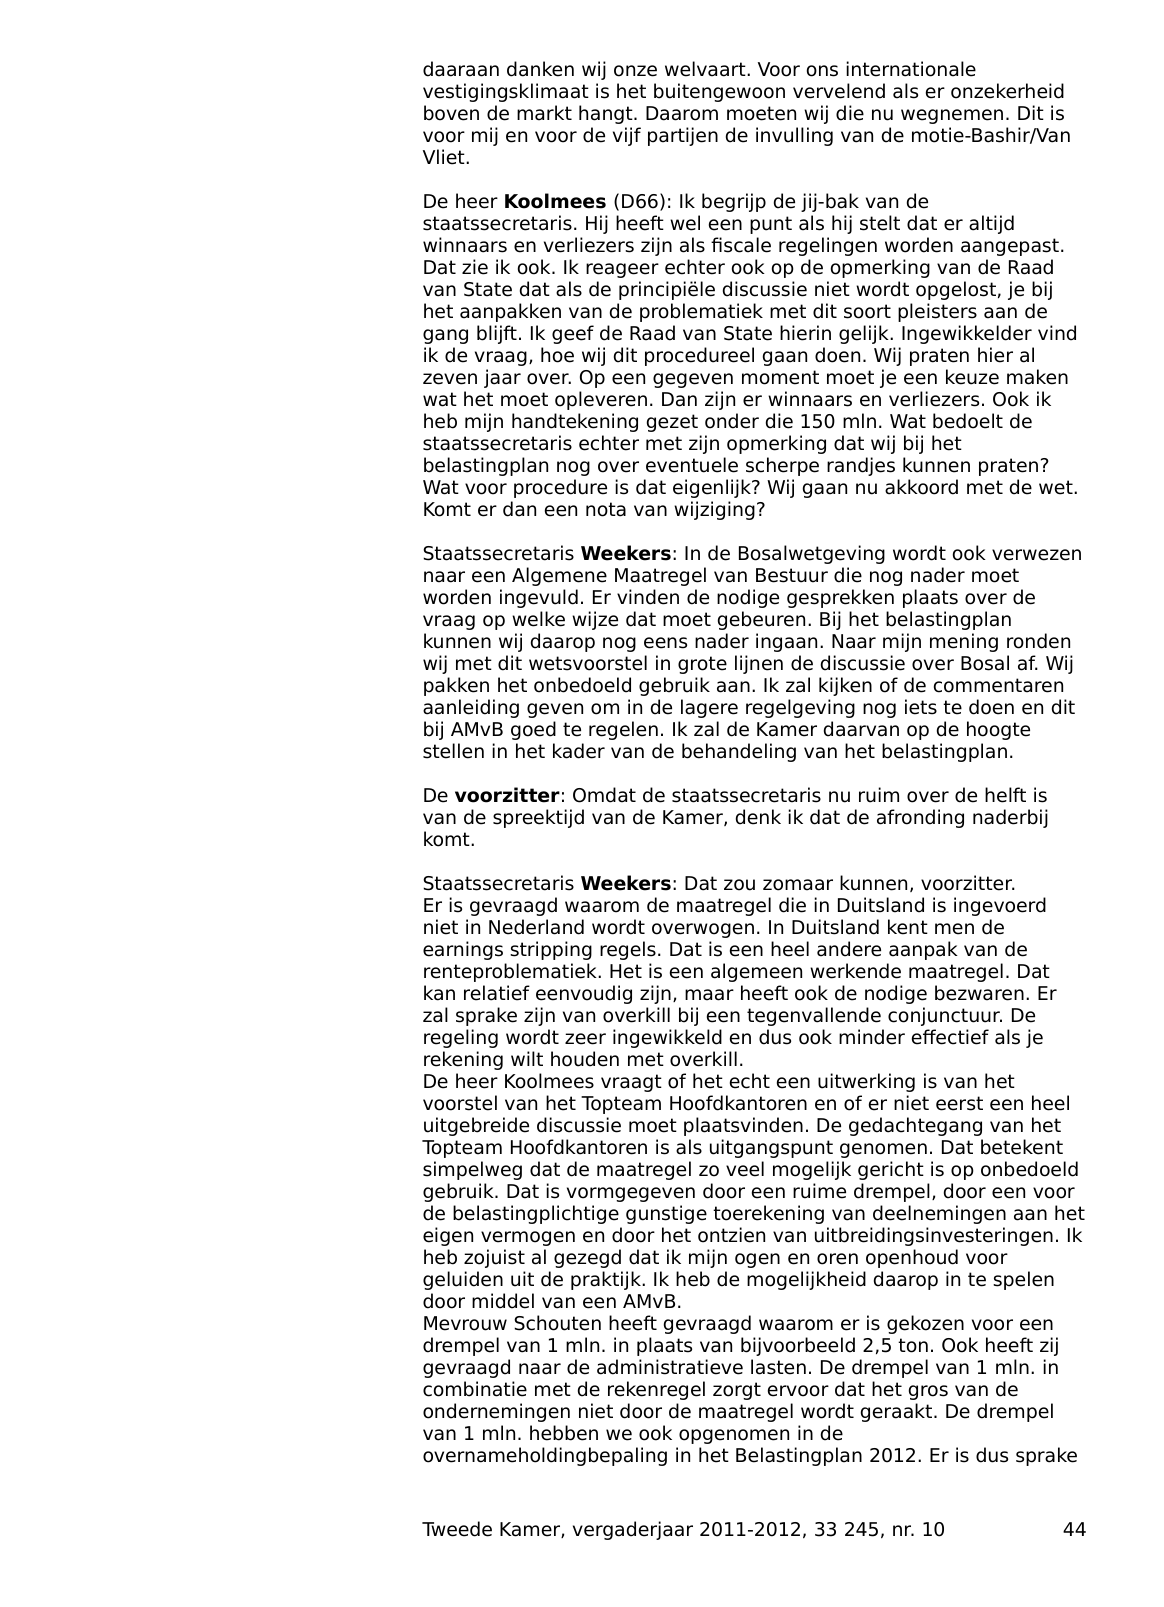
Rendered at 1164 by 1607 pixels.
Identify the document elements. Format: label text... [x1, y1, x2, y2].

text Er is gevraagd waarom de maatregel die in Duitsland is ingevoerd niet in Nederland wordt overwogen. In Duitsland kent men de earnings stripping regels. Dat is een heel andere aanpak van de renteproblematiek. Het is een algemeen werkende maatregel. Dat kan relatief eenvoudig zijn, maar heeft ook de nodige bezwaren. Er zal sprake zijn van overkill bij een tegenvallende conjunctuur. De regeling wordt zeer ingewikkeld en dus ook minder effectief als je rekening wilt houden met overkill. [422, 895, 1087, 1071]
text De voorzitter: Omdat de staatssecretaris nu ruim over de helft is van de spreektijd van de Kamer, denk ik dat de afronding naderbij komt. [422, 785, 1087, 851]
text Staatssecretaris Weekers: In de Bosalwetgeving wordt ook verwezen naar een Algemene Maatregel van Bestuur die nog nader moet worden ingevuld. Er vinden de nodige gesprekken plaats over de vraag op welke wijze dat moet gebeuren. Bij het belastingplan kunnen wij daarop nog eens nader ingaan. Naar mijn mening ronden wij met dit wetsvoorstel in grote lijnen de discussie over Bosal af. Wij pakken het onbedoeld gebruik aan. Ik zal kijken of de commentaren aanleiding geven om in de lagere regelgeving nog iets te doen en dit bij AMvB goed te regelen. Ik zal de Kamer daarvan op de hoogte stellen in het kader van de behandeling van het belastingplan. [422, 543, 1087, 763]
text De heer Koolmees (D66): Ik begrijp de jij-bak van de staatssecretaris. Hij heeft wel een punt als hij stelt dat er altijd winnaars en verliezers zijn als fiscale regelingen worden aangepast. Dat zie ik ook. Ik reageer echter ook op de opmerking van de Raad van State dat als de principiële discussie niet wordt opgelost, je bij het aanpakken van de problematiek met dit soort pleisters aan de gang blijft. Ik geef de Raad van State hierin gelijk. Ingewikkelder vind ik de vraag, hoe wij dit procedureel gaan doen. Wij praten hier al zeven jaar over. Op een gegeven moment moet je een keuze maken wat het moet opleveren. Dan zijn er winnaars en verliezers. Ook ik heb mijn handtekening gezet onder die 150 mln. Wat bedoelt de staatssecretaris echter met zijn opmerking dat wij bij het belastingplan nog over eventuele scherpe randjes kunnen praten? Wat voor procedure is dat eigenlijk? Wij gaan nu akkoord met de wet. Komt er dan een nota van wijziging? [422, 191, 1087, 521]
text Staatssecretaris Weekers: Dat zou zomaar kunnen, voorzitter. [422, 873, 1087, 895]
text De heer Koolmees vraagt of het echt een uitwerking is van het voorstel van het Topteam Hoofdkantoren en of er niet eerst een heel uitgebreide discussie moet plaatsvinden. De gedachtegang van het Topteam Hoofdkantoren is als uitgangspunt genomen. Dat betekent simpelweg dat de maatregel zo veel mogelijk gericht is op onbedoeld gebruik. Dat is vormgegeven door een ruime drempel, door een voor de belastingplichtige gunstige toerekening van deelnemingen aan het eigen vermogen en door het ontzien van uitbreidingsinvesteringen. Ik heb zojuist al gezegd dat ik mijn ogen en oren openhoud voor geluiden uit de praktijk. Ik heb de mogelijkheid daarop in te spelen door middel van een AMvB. [422, 1071, 1087, 1313]
text Mevrouw Schouten heeft gevraagd waarom er is gekozen voor een drempel van 1 mln. in plaats van bijvoorbeeld 2,5 ton. Ook heeft zij gevraagd naar de administratieve lasten. De drempel van 1 mln. in combinatie met de rekenregel zorgt ervoor dat het gros van de ondernemingen niet door de maatregel wordt geraakt. De drempel van 1 mln. hebben we ook opgenomen in de overnameholdingbepaling in het Belastingplan 2012. Er is dus sprake [422, 1313, 1087, 1467]
text daaraan danken wij onze welvaart. Voor ons internationale vestigingsklimaat is het buitengewoon vervelend als er onzekerheid boven de markt hangt. Daarom moeten wij die nu wegnemen. Dit is voor mij en voor de vijf partijen de invulling van de motie-Bashir/Van Vliet. [422, 59, 1087, 169]
